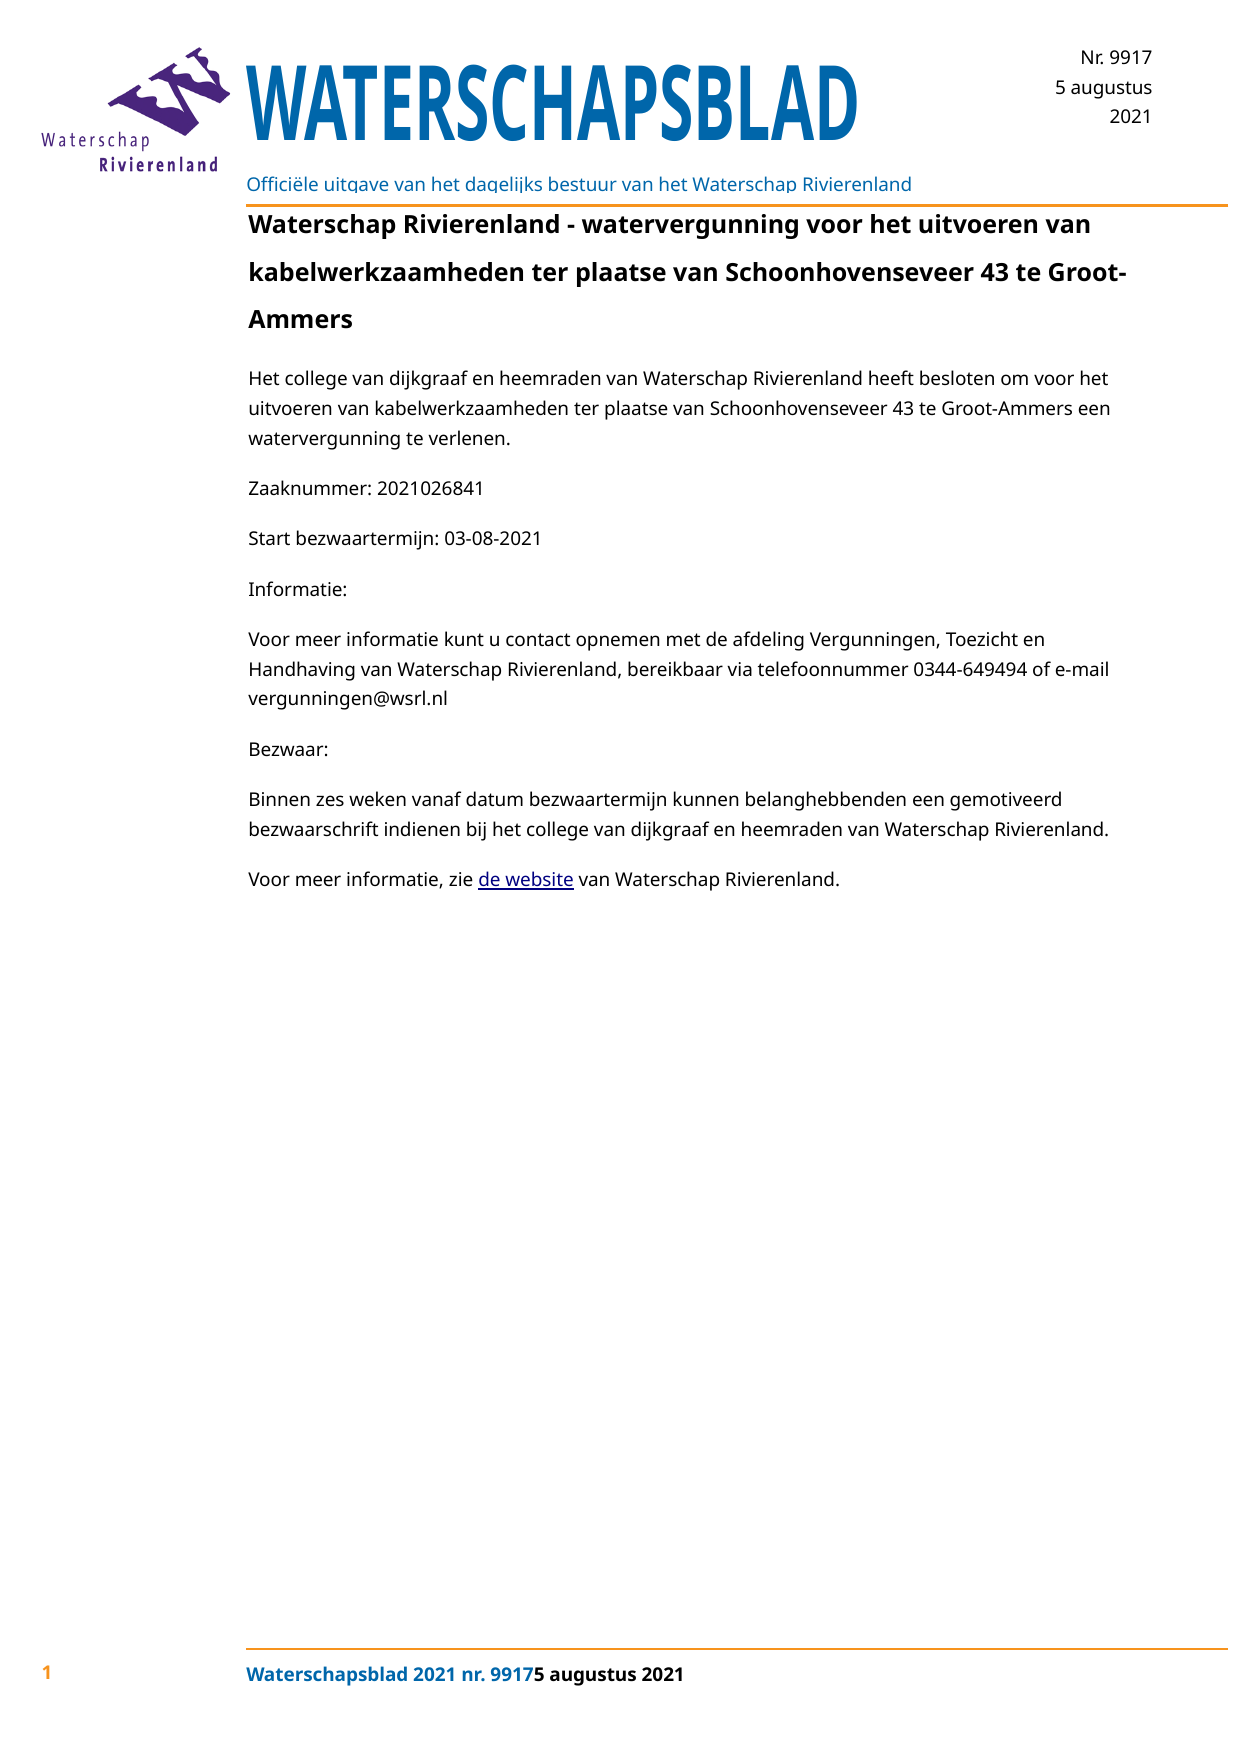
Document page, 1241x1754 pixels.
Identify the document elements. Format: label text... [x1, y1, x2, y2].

text Zaaknummer: 2021026841 [248, 475, 1152, 501]
text Informatie: [248, 576, 1152, 602]
picture [41, 47, 231, 172]
text Bezwaar: [248, 736, 1152, 762]
text Waterschap Rivierenland - watervergunning voor het uitvoeren van kabelwerkzaamheden ter plaatse van Schoonhovenseveer 43 te Groot-Ammers [248, 207, 1152, 336]
text Voor meer informatie, zie de website van Waterschap Rivierenland. [248, 866, 1152, 892]
text Binnen zes weken vanaf datum bezwaartermijn kunnen belanghebbenden een gemotiveerd bezwaarschrift indienen bij het college van dijkgraaf en heemraden van Waterschap Rivierenland. [248, 786, 1152, 842]
text Start bezwaartermijn: 03-08-2021 [248, 526, 1152, 551]
text Voor meer informatie kunt u contact opnemen met de afdeling Vergunningen, Toezicht en Handhaving van Waterschap Rivierenland, bereikbaar via telefoonnummer 0344-649494 of e-mail vergunningen@wsrl.nl [248, 626, 1152, 711]
text Het college van dijkgraaf en heemraden van Waterschap Rivierenland heeft besloten om voor het uitvoeren van kabelwerkzaamheden ter plaatse van Schoonhovenseveer 43 te Groot-Ammers een watervergunning te verlenen. [248, 366, 1152, 450]
